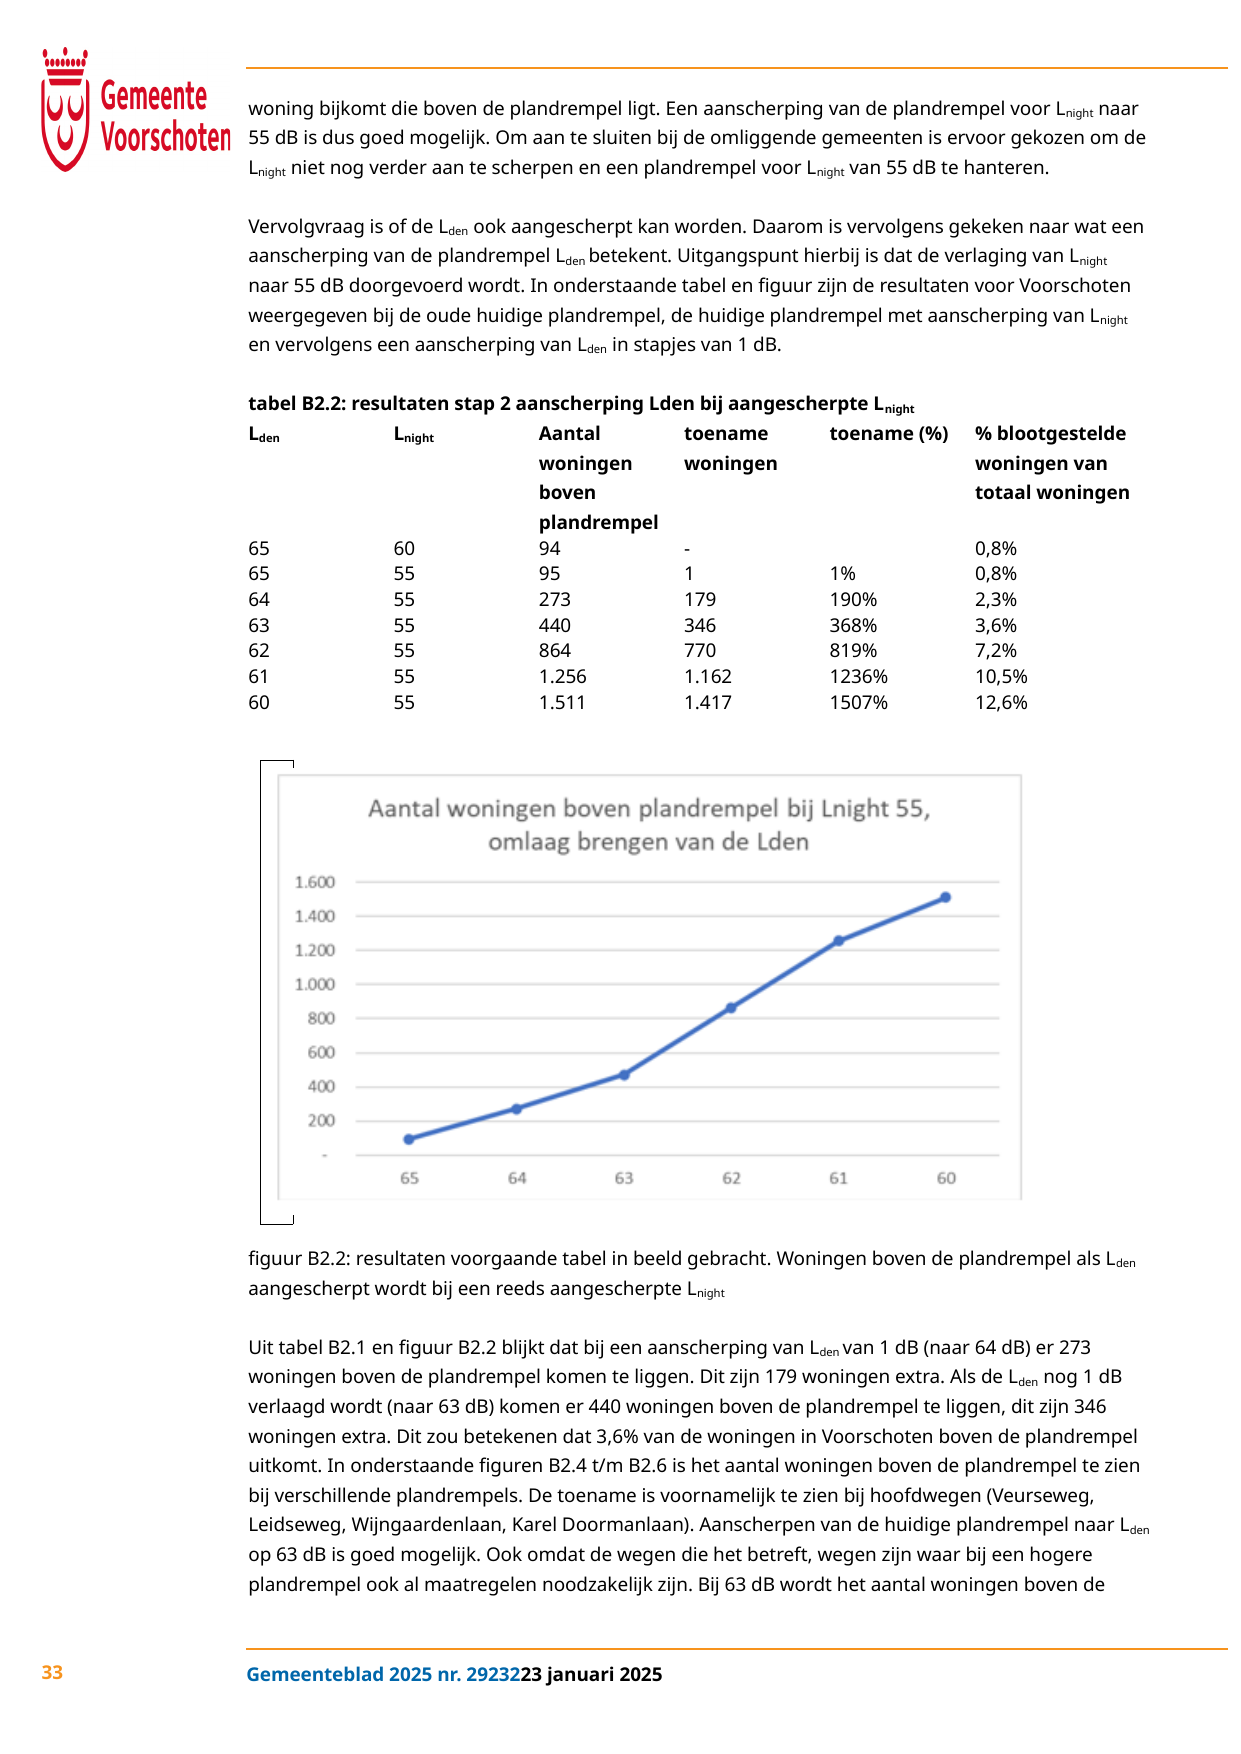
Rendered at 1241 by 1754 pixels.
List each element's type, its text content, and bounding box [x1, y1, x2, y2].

table_cell 1.417 [684, 689, 829, 715]
table_cell 55 [393, 612, 539, 638]
table_cell 2,3% [975, 586, 1152, 612]
table_cell 770 [684, 638, 829, 663]
table_cell 62 [248, 638, 393, 663]
table_cell 1236% [829, 664, 975, 689]
picture [268, 768, 1037, 1215]
text Uit tabel B2.1 en figuur B2.2 blijkt dat bij een aanscherping van Lden van 1 dB (naar 64 dB) er 273 woningen boven de plandrempel komen te liggen. Dit zijn 179 woningen extra. Als de Lden nog 1 dB verlaagd wordt (naar 63 dB) komen er 440 woningen boven de plandrempel te liggen, dit zijn 346 woningen extra. Dit zou betekenen dat 3,6% van de woningen in Voorschoten boven de plandrempel uitkomt. In onderstaande figuren B2.4 t/m B2.6 is het aantal woningen boven de plandrempel te zien bij verschillende plandrempels. De toename is voornamelijk te zien bij hoofdwegen (Veurseweg, Leidseweg, Wijngaardenlaan, Karel Doormanlaan). Aanscherpen van de huidige plandrempel naar Lden op 63 dB is goed mogelijk. Ook omdat de wegen die het betreft, wegen zijn waar bij een hogere plandrempel ook al maatregelen noodzakelijk zijn. Bij 63 dB wordt het aantal woningen boven de [248, 1334, 1152, 1596]
table_cell 1.511 [539, 689, 684, 715]
table_cell 55 [393, 638, 539, 663]
table_cell 1 [684, 561, 829, 586]
table_cell 1.256 [539, 664, 684, 689]
table_cell 94 [539, 535, 684, 561]
text Vervolgvraag is of de Lden ook aangescherpt kan worden. Daarom is vervolgens gekeken naar wat een aanscherping van de plandrempel Lden betekent. Uitgangspunt hierbij is dat de verlaging van Lnight naar 55 dB doorgevoerd wordt. In onderstaande tabel en figuur zijn de resultaten voor Voorschoten weergegeven bij de oude huidige plandrempel, de huidige plandrempel met aanscherping van Lnight en vervolgens een aanscherping van Lden in stapjes van 1 dB. [248, 213, 1152, 357]
table_cell 346 [684, 612, 829, 638]
table_cell 55 [393, 689, 539, 715]
table_cell 440 [539, 612, 684, 638]
text figuur B2.2: resultaten voorgaande tabel in beeld gebracht. Woningen boven de plandrempel als Lden aangescherpt wordt bij een reeds aangescherpte Lnight [248, 1245, 1152, 1301]
text woning bijkomt die boven de plandrempel ligt. Een aanscherping van de plandrempel voor Lnight naar 55 dB is dus goed mogelijk. Om aan te sluiten bij de omliggende gemeenten is ervoor gekozen om de Lnight niet nog verder aan te scherpen en een plandrempel voor Lnight van 55 dB te hanteren. [248, 95, 1152, 180]
table_cell 819% [829, 638, 975, 663]
table_cell 60 [393, 535, 539, 561]
table_cell 7,2% [975, 638, 1152, 663]
table_cell 60 [248, 689, 393, 715]
table_header toename (%) [829, 420, 975, 535]
table_cell 12,6% [975, 689, 1152, 715]
table_cell 65 [248, 535, 393, 561]
table_cell 864 [539, 638, 684, 663]
table_cell 10,5% [975, 664, 1152, 689]
table_header Lden [248, 420, 393, 535]
table_cell [829, 535, 975, 561]
table_cell 55 [393, 586, 539, 612]
table_cell 190% [829, 586, 975, 612]
table_cell 273 [539, 586, 684, 612]
table_cell 1507% [829, 689, 975, 715]
table_cell 3,6% [975, 612, 1152, 638]
picture [41, 47, 231, 172]
table_cell 55 [393, 664, 539, 689]
table_cell 0,8% [975, 561, 1152, 586]
table_cell 368% [829, 612, 975, 638]
table_cell 95 [539, 561, 684, 586]
table_cell 0,8% [975, 535, 1152, 561]
table_cell 63 [248, 612, 393, 638]
table_cell 55 [393, 561, 539, 586]
table_cell 179 [684, 586, 829, 612]
table_cell - [684, 535, 829, 561]
table_header % blootgestelde woningen van totaal woningen [975, 420, 1152, 535]
table_header Lnight [393, 420, 539, 535]
text tabel B2.2: resultaten stap 2 aanscherping Lden bij aangescherpte Lnight [248, 391, 1152, 416]
table_cell 65 [248, 561, 393, 586]
table_cell 61 [248, 664, 393, 689]
table_cell 64 [248, 586, 393, 612]
table_header Aantal woningen boven plandrempel [539, 420, 684, 535]
table_cell 1% [829, 561, 975, 586]
table_header toename woningen [684, 420, 829, 535]
table_cell 1.162 [684, 664, 829, 689]
